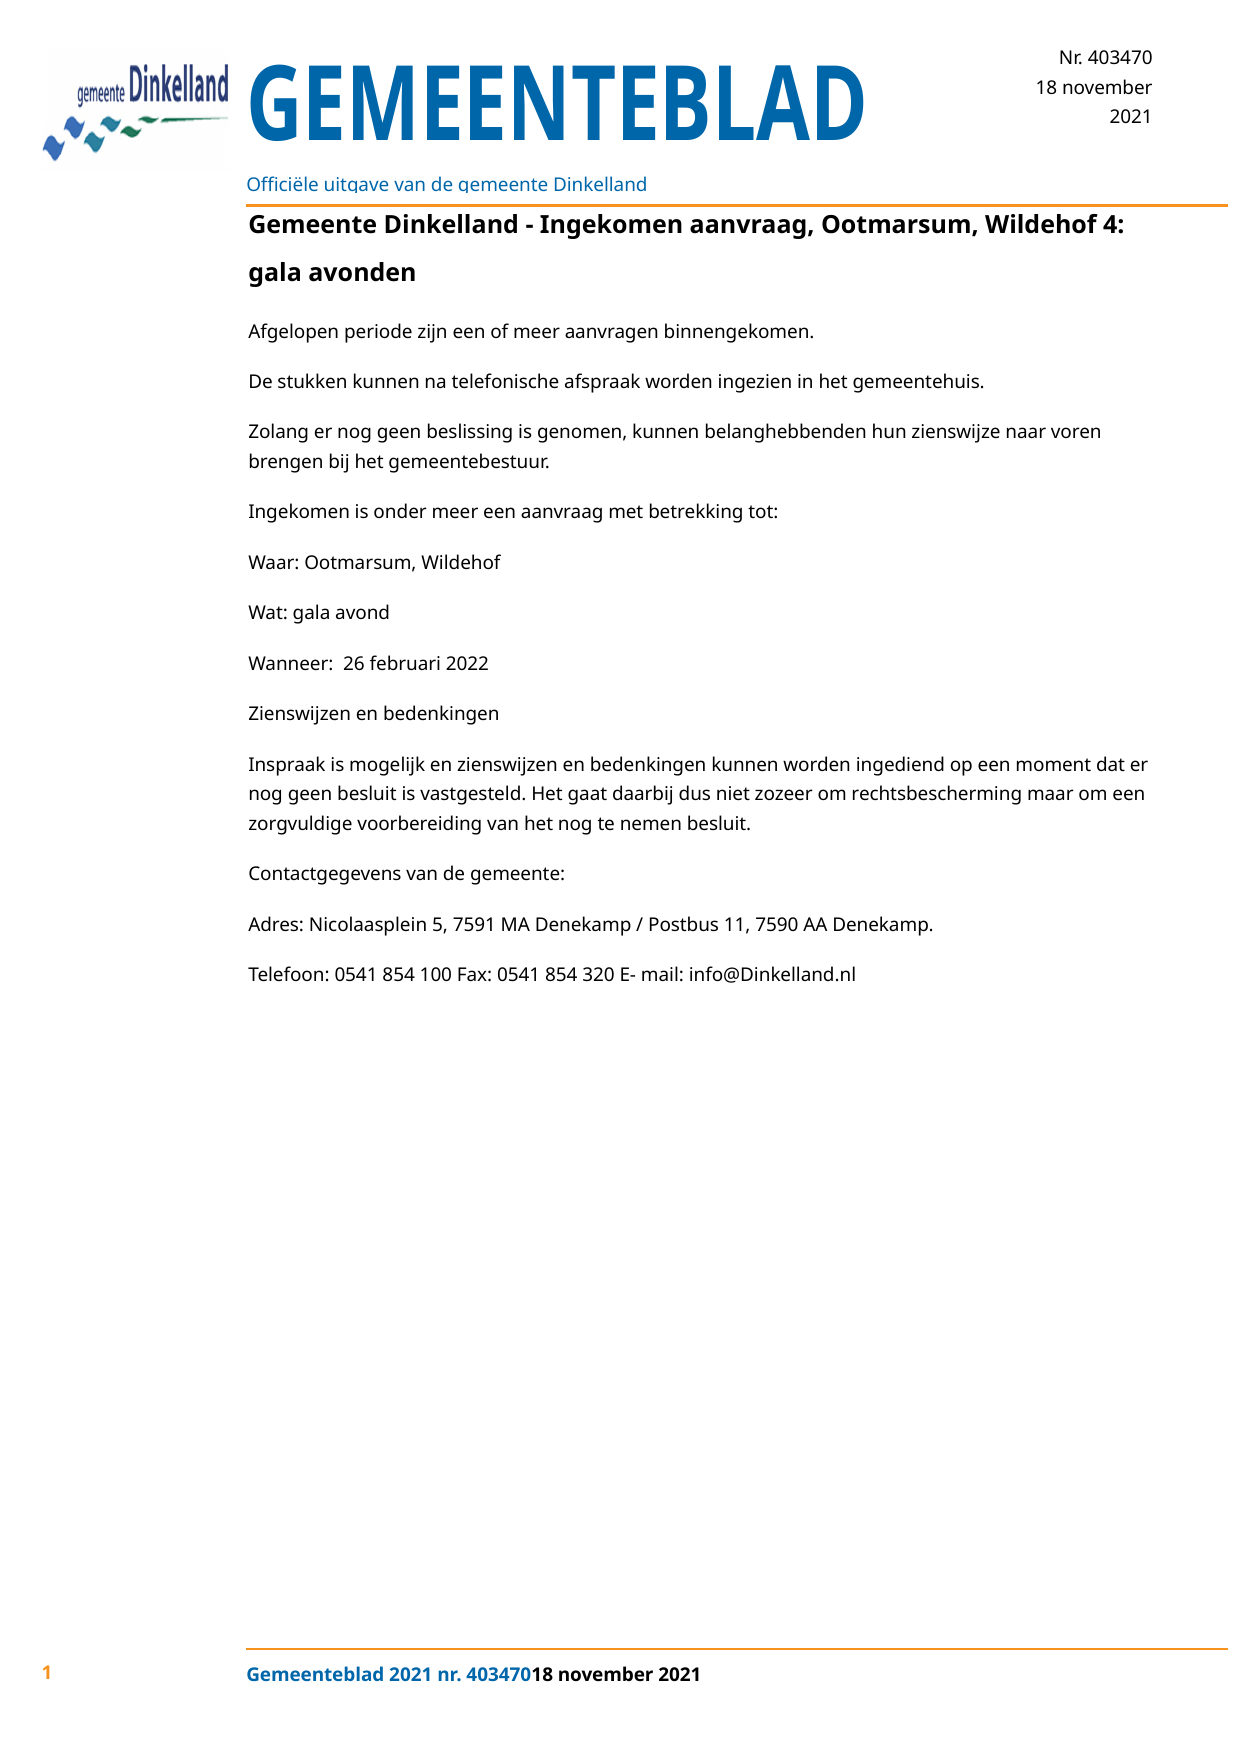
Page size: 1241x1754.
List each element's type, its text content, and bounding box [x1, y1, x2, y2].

text De stukken kunnen na telefonische afspraak worden ingezien in het gemeentehuis. [248, 368, 1152, 394]
text Zolang er nog geen beslissing is genomen, kunnen belanghebbenden hun zienswijze naar voren brengen bij het gemeentebestuur. [248, 419, 1152, 474]
text Gemeente Dinkelland - Ingekomen aanvraag, Ootmarsum, Wildehof 4: gala avonden [248, 207, 1152, 288]
text Wanneer: 26 februari 2022 [248, 650, 1152, 676]
text Wat: gala avond [248, 599, 1152, 625]
text Afgelopen periode zijn een of meer aanvragen binnengekomen. [248, 318, 1152, 344]
text Inspraak is mogelijk en zienswijzen en bedenkingen kunnen worden ingediend op een moment dat er nog geen besluit is vastgesteld. Het gaat daarbij dus niet zozeer om rechtsbescherming maar om een zorgvuldige voorbereiding van het nog te nemen besluit. [248, 751, 1152, 836]
text Zienswijzen en bedenkingen [248, 700, 1152, 726]
text Ingekomen is onder meer een aanvraag met betrekking tot: [248, 499, 1152, 524]
picture [41, 47, 231, 172]
text Telefoon: 0541 854 100 Fax: 0541 854 320 E- mail: info@Dinkelland.nl [248, 961, 1152, 987]
text Adres: Nicolaasplein 5, 7591 MA Denekamp / Postbus 11, 7590 AA Denekamp. [248, 911, 1152, 937]
text Waar: Ootmarsum, Wildehof [248, 549, 1152, 575]
text Contactgegevens van de gemeente: [248, 860, 1152, 886]
